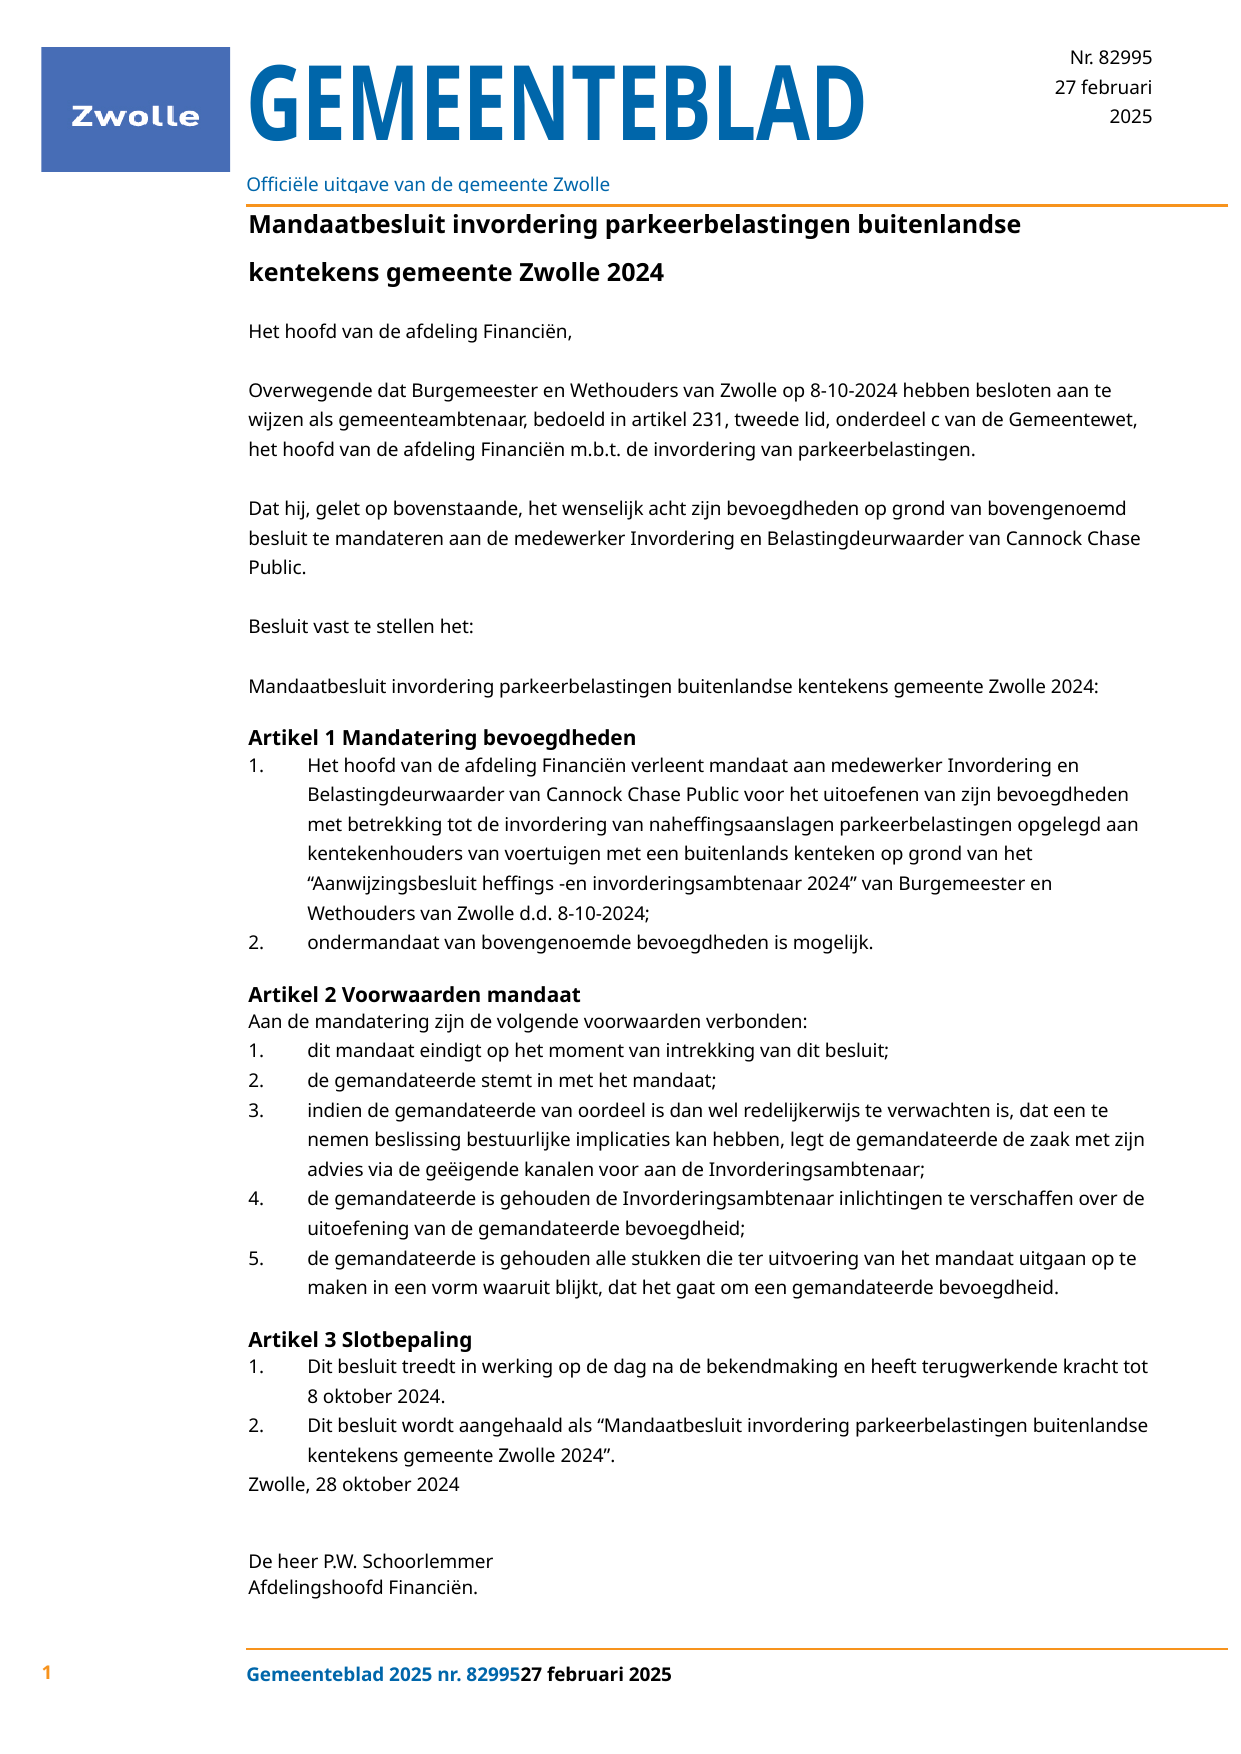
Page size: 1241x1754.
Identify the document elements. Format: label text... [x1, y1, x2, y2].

list indien de gemandateerde van oordeel is dan wel redelijkerwijs te verwachten is, dat een te nemen beslissing bestuurlijke implicaties kan hebben, legt de gemandateerde de zaak met zijn advies via de geëigende kanalen voor aan de Invorderingsambtenaar; [248, 1097, 1152, 1182]
list Dit besluit wordt aangehaald als “Mandaatbesluit invordering parkeerbelastingen buitenlandse kentekens gemeente Zwolle 2024”. [248, 1412, 1152, 1468]
text Mandaatbesluit invordering parkeerbelastingen buitenlandse kentekens gemeente Zwolle 2024 [248, 207, 1152, 288]
text Artikel 1 Mandatering bevoegdheden [248, 723, 1152, 752]
text Zwolle, 28 oktober 2024 [248, 1472, 1152, 1497]
text Dat hij, gelet op bovenstaande, het wenselijk acht zijn bevoegdheden op grond van bovengenoemd besluit te mandateren aan de medewerker Invordering en Belastingdeurwaarder van Cannock Chase Public. [248, 495, 1152, 580]
list de gemandateerde stemt in met het mandaat; [248, 1067, 1152, 1093]
text Mandaatbesluit invordering parkeerbelastingen buitenlandse kentekens gemeente Zwolle 2024: [248, 673, 1152, 699]
text Overwegende dat Burgemeester en Wethouders van Zwolle op 8-10-2024 hebben besloten aan te wijzen als gemeenteambtenaar, bedoeld in artikel 231, tweede lid, onderdeel c van de Gemeentewet, het hoofd van de afdeling Financiën m.b.t. de invordering van parkeerbelastingen. [248, 377, 1152, 462]
list Het hoofd van de afdeling Financiën verleent mandaat aan medewerker Invordering en Belastingdeurwaarder van Cannock Chase Public voor het uitoefenen van zijn bevoegdheden met betrekking tot de invordering van naheffingsaanslagen parkeerbelastingen opgelegd aan kentekenhouders van voertuigen met een buitenlands kenteken op grond van het “Aanwijzingsbesluit heffings -en invorderingsambtenaar 2024” van Burgemeester en Wethouders van Zwolle d.d. 8-10-2024; [248, 752, 1152, 925]
text Artikel 3 Slotbepaling [248, 1325, 1152, 1353]
list dit mandaat eindigt op het moment van intrekking van dit besluit; [248, 1038, 1152, 1063]
text Het hoofd van de afdeling Financiën, [248, 318, 1152, 344]
text Besluit vast te stellen het: [248, 614, 1152, 639]
picture [41, 47, 231, 172]
text Artikel 2 Voorwaarden mandaat [248, 980, 1152, 1008]
list de gemandateerde is gehouden de Invorderingsambtenaar inlichtingen te verschaffen over de uitoefening van de gemandateerde bevoegdheid; [248, 1186, 1152, 1241]
list ondermandaat van bovengenoemde bevoegdheden is mogelijk. [248, 929, 1152, 955]
text Aan de mandatering zijn de volgende voorwaarden verbonden: [248, 1008, 1152, 1034]
text Afdelingshoofd Financiën. [248, 1574, 1152, 1600]
list Dit besluit treedt in werking op de dag na de bekendmaking en heeft terugwerkende kracht tot 8 oktober 2024. [248, 1353, 1152, 1408]
text De heer P.W. Schoorlemmer [248, 1549, 1152, 1574]
list de gemandateerde is gehouden alle stukken die ter uitvoering van het mandaat uitgaan op te maken in een vorm waaruit blijkt, dat het gaat om een gemandateerde bevoegdheid. [248, 1245, 1152, 1300]
